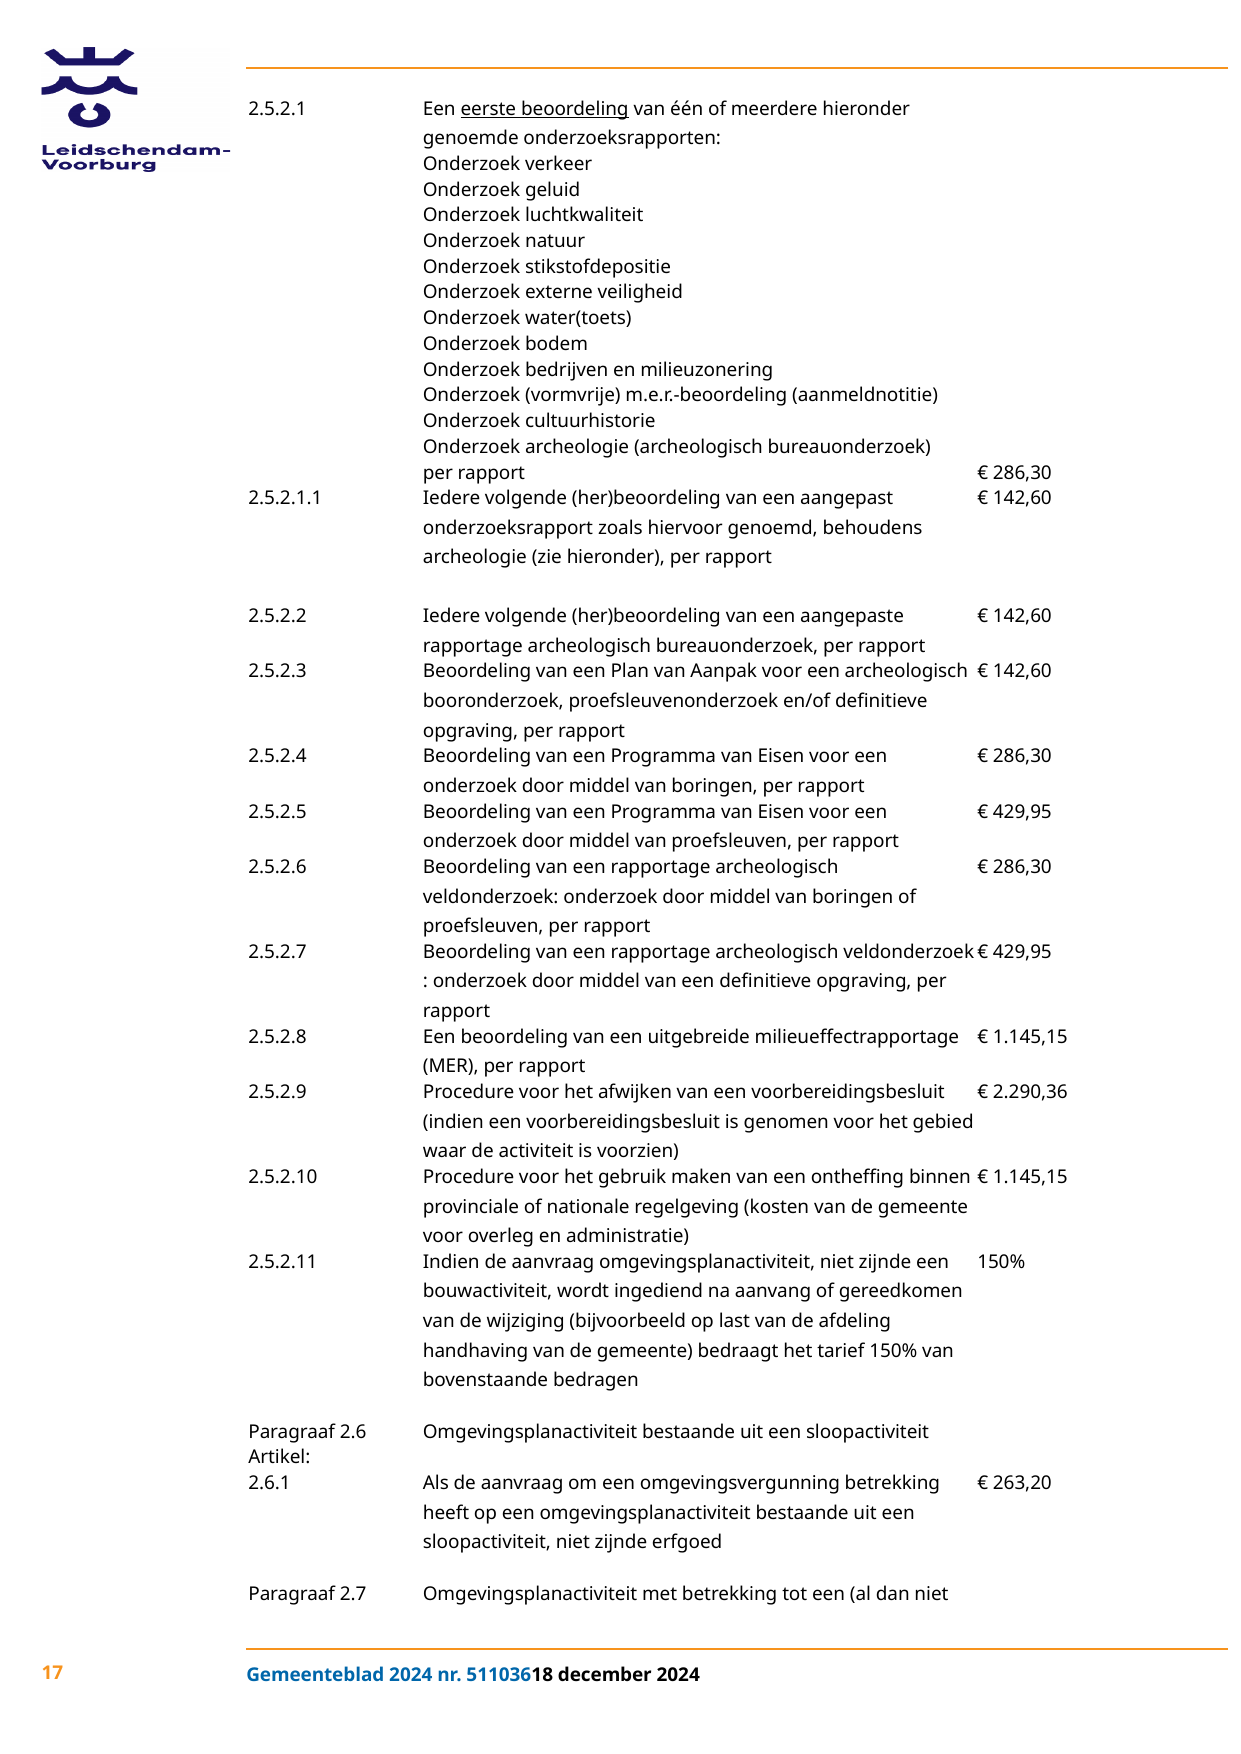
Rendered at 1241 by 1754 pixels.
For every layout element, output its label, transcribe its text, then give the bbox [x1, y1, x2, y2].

table_cell Beoordeling van een rapportage archeologisch veldonderzoek: onderzoek door middel van boringen of proefsleuven, per rapport [423, 853, 977, 938]
table_cell [423, 1392, 977, 1418]
table_cell Artikel: [248, 1444, 423, 1469]
table_cell Onderzoek archeologie (archeologisch bureauonderzoek) [423, 433, 977, 459]
table_cell [248, 202, 423, 227]
table_cell [248, 279, 423, 304]
picture [41, 47, 231, 172]
table_cell € 142,60 [977, 485, 1152, 569]
table_cell [977, 279, 1152, 304]
table_header Iedere volgende (her)beoordeling van een aangepaste rapportage archeologisch bureauonderzoek, per rapport [423, 603, 977, 658]
table_cell Omgevingsplanactiviteit bestaande uit een sloopactiviteit [423, 1418, 977, 1444]
table_cell [248, 1554, 423, 1580]
table_cell [977, 330, 1152, 356]
table_cell € 429,95 [977, 798, 1152, 853]
table_cell 2.5.2.1.1 [248, 485, 423, 569]
table_cell Onderzoek verkeer [423, 150, 977, 176]
table_cell [423, 1444, 977, 1469]
table_cell Onderzoek bodem [423, 330, 977, 356]
table_cell [977, 305, 1152, 330]
table_cell Beoordeling van een rapportage archeologisch veldonderzoek : onderzoek door middel van een definitieve opgraving, per rapport [423, 938, 977, 1023]
table_cell [977, 227, 1152, 253]
table_cell [248, 408, 423, 433]
table_cell € 286,30 [977, 853, 1152, 938]
table_cell [977, 202, 1152, 227]
table_cell [248, 459, 423, 484]
table_cell [248, 356, 423, 382]
table_cell Onderzoek natuur [423, 227, 977, 253]
table_cell Iedere volgende (her)beoordeling van een aangepast onderzoeksrapport zoals hiervoor genoemd, behoudens archeologie (zie hieronder), per rapport [423, 485, 977, 569]
table_cell [248, 150, 423, 176]
table_cell 2.5.2.1 [248, 95, 423, 150]
table_cell Onderzoek luchtkwaliteit [423, 202, 977, 227]
table_cell € 142,60 [977, 658, 1152, 743]
table_cell Beoordeling van een Programma van Eisen voor een onderzoek door middel van proefsleuven, per rapport [423, 798, 977, 853]
table_cell [977, 408, 1152, 433]
table_cell € 429,95 [977, 938, 1152, 1023]
table_cell Beoordeling van een Plan van Aanpak voor een archeologisch booronderzoek, proefsleuvenonderzoek en/of definitieve opgraving, per rapport [423, 658, 977, 743]
table_cell € 2.290,36 [977, 1078, 1152, 1163]
table_cell Onderzoek cultuurhistorie [423, 408, 977, 433]
table_cell Paragraaf 2.7 [248, 1580, 423, 1606]
table_cell [248, 253, 423, 279]
table_cell 2.5.2.5 [248, 798, 423, 853]
table_cell [977, 253, 1152, 279]
table_cell € 263,20 [977, 1469, 1152, 1554]
table_cell 150% [977, 1248, 1152, 1392]
table_cell Onderzoek (vormvrije) m.e.r.-beoordeling (aanmeldnotitie) [423, 382, 977, 407]
table_cell [248, 227, 423, 253]
table_cell [977, 1580, 1152, 1606]
table_cell [977, 176, 1152, 202]
table_header 2.5.2.2 [248, 603, 423, 658]
table_cell [248, 433, 423, 459]
table_cell Een beoordeling van een uitgebreide milieueffectrapportage (MER), per rapport [423, 1023, 977, 1078]
table_cell Indien de aanvraag omgevingsplanactiviteit, niet zijnde een bouwactiviteit, wordt ingediend na aanvang of gereedkomen van de wijziging (bijvoorbeeld op last van de afdeling handhaving van de gemeente) bedraagt het tarief 150% van bovenstaande bedragen [423, 1248, 977, 1392]
table_cell Onderzoek externe veiligheid [423, 279, 977, 304]
table_cell [248, 330, 423, 356]
table_cell [248, 382, 423, 407]
table_cell 2.5.2.3 [248, 658, 423, 743]
table_cell [977, 382, 1152, 407]
table_cell [977, 1418, 1152, 1444]
table_cell [423, 1554, 977, 1580]
table_cell 2.5.2.7 [248, 938, 423, 1023]
table_cell Procedure voor het afwijken van een voorbereidingsbesluit (indien een voorbereidingsbesluit is genomen voor het gebied waar de activiteit is voorzien) [423, 1078, 977, 1163]
table_cell [248, 305, 423, 330]
table_cell [977, 1444, 1152, 1469]
table_cell Onderzoek geluid [423, 176, 977, 202]
table_cell [977, 95, 1152, 150]
table_header € 142,60 [977, 603, 1152, 658]
table_cell Onderzoek bedrijven en milieuzonering [423, 356, 977, 382]
table_cell Paragraaf 2.6 [248, 1418, 423, 1444]
table_cell [977, 1392, 1152, 1418]
table_cell [248, 1392, 423, 1418]
table_cell Procedure voor het gebruik maken van een ontheffing binnen provinciale of nationale regelgeving (kosten van de gemeente voor overleg en administratie) [423, 1163, 977, 1248]
table_cell [248, 176, 423, 202]
table_cell 2.5.2.11 [248, 1248, 423, 1392]
table_cell € 1.145,15 [977, 1023, 1152, 1078]
table_cell 2.5.2.6 [248, 853, 423, 938]
table_cell 2.5.2.10 [248, 1163, 423, 1248]
table_cell Beoordeling van een Programma van Eisen voor een onderzoek door middel van boringen, per rapport [423, 743, 977, 798]
table_cell Omgevingsplanactiviteit met betrekking tot een (al dan niet [423, 1580, 977, 1606]
table_cell [977, 1554, 1152, 1580]
table_cell 2.6.1 [248, 1469, 423, 1554]
table_cell Onderzoek water(toets) [423, 305, 977, 330]
table_cell 2.5.2.9 [248, 1078, 423, 1163]
table_cell € 286,30 [977, 743, 1152, 798]
table_cell € 286,30 [977, 459, 1152, 484]
table_cell [977, 433, 1152, 459]
table_cell per rapport [423, 459, 977, 484]
table_cell Als de aanvraag om een omgevingsvergunning betrekking heeft op een omgevingsplanactiviteit bestaande uit een sloopactiviteit, niet zijnde erfgoed [423, 1469, 977, 1554]
table_cell 2.5.2.8 [248, 1023, 423, 1078]
table_cell 2.5.2.4 [248, 743, 423, 798]
table_cell [977, 356, 1152, 382]
table_cell Onderzoek stikstofdepositie [423, 253, 977, 279]
table_cell Een eerste beoordeling van één of meerdere hieronder genoemde onderzoeksrapporten: [423, 95, 977, 150]
table_cell [977, 150, 1152, 176]
table_cell € 1.145,15 [977, 1163, 1152, 1248]
